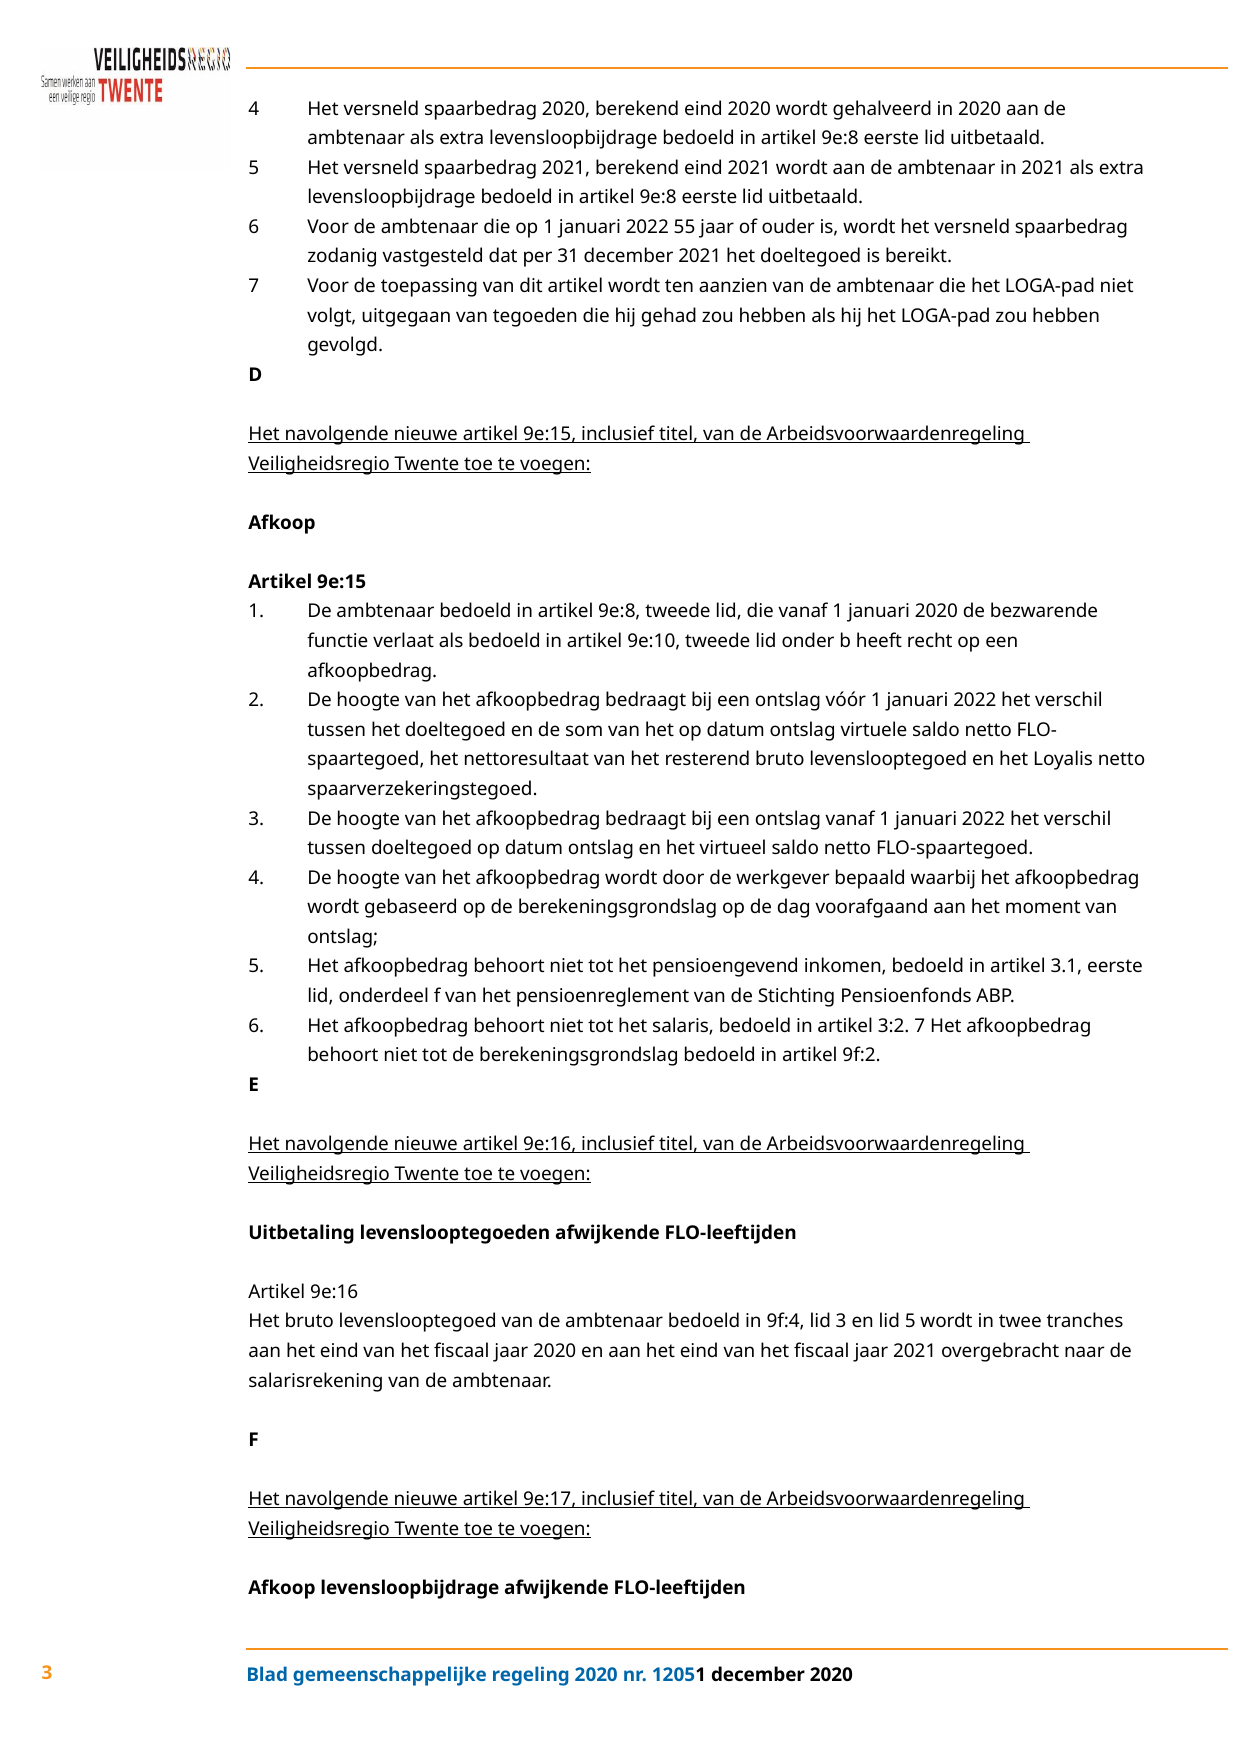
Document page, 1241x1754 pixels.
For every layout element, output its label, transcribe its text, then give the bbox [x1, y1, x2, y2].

picture [41, 47, 231, 172]
text Afkoop [248, 509, 1152, 535]
text F [248, 1426, 1152, 1452]
list Het afkoopbedrag behoort niet tot het pensioengevend inkomen, bedoeld in artikel 3.1, eerste lid, onderdeel f van het pensioenreglement van de Stichting Pensioenfonds ABP. [248, 953, 1152, 1008]
list De hoogte van het afkoopbedrag bedraagt bij een ontslag vanaf 1 januari 2022 het verschil tussen doeltegoed op datum ontslag en het virtueel saldo netto FLO-spaartegoed. [248, 805, 1152, 860]
list De hoogte van het afkoopbedrag bedraagt bij een ontslag vóór 1 januari 2022 het verschil tussen het doeltegoed en de som van het op datum ontslag virtuele saldo netto FLO-spaartegoed, het nettoresultaat van het resterend bruto levenslooptegoed en het Loyalis netto spaarverzekeringstegoed. [248, 686, 1152, 801]
text D [248, 361, 1152, 387]
text Het navolgende nieuwe artikel 9e:17, inclusief titel, van de Arbeidsvoorwaardenregeling Veiligheidsregio Twente toe te voegen: [248, 1485, 1152, 1541]
text Het navolgende nieuwe artikel 9e:16, inclusief titel, van de Arbeidsvoorwaardenregeling Veiligheidsregio Twente toe te voegen: [248, 1130, 1152, 1186]
list Voor de ambtenaar die op 1 januari 2022 55 jaar of ouder is, wordt het versneld spaarbedrag zodanig vastgesteld dat per 31 december 2021 het doeltegoed is bereikt. [248, 213, 1152, 268]
text Uitbetaling levenslooptegoeden afwijkende FLO-leeftijden [248, 1219, 1152, 1245]
text Het navolgende nieuwe artikel 9e:15, inclusief titel, van de Arbeidsvoorwaardenregeling Veiligheidsregio Twente toe te voegen: [248, 420, 1152, 476]
list Het versneld spaarbedrag 2021, berekend eind 2021 wordt aan de ambtenaar in 2021 als extra levensloopbijdrage bedoeld in artikel 9e:8 eerste lid uitbetaald. [248, 154, 1152, 209]
text Artikel 9e:15 [248, 568, 1152, 594]
list Voor de toepassing van dit artikel wordt ten aanzien van de ambtenaar die het LOGA-pad niet volgt, uitgegaan van tegoeden die hij gehad zou hebben als hij het LOGA-pad zou hebben gevolgd. [248, 272, 1152, 357]
text Het bruto levenslooptegoed van de ambtenaar bedoeld in 9f:4, lid 3 en lid 5 wordt in twee tranches aan het eind van het fiscaal jaar 2020 en aan het eind van het fiscaal jaar 2021 overgebracht naar de salarisrekening van de ambtenaar. [248, 1308, 1152, 1393]
list De ambtenaar bedoeld in artikel 9e:8, tweede lid, die vanaf 1 januari 2020 de bezwarende functie verlaat als bedoeld in artikel 9e:10, tweede lid onder b heeft recht op een afkoopbedrag. [248, 598, 1152, 683]
list Het afkoopbedrag behoort niet tot het salaris, bedoeld in artikel 3:2. 7 Het afkoopbedrag behoort niet tot de berekeningsgrondslag bedoeld in artikel 9f:2. [248, 1012, 1152, 1067]
text Afkoop levensloopbijdrage afwijkende FLO-leeftijden [248, 1574, 1152, 1600]
list Het versneld spaarbedrag 2020, berekend eind 2020 wordt gehalveerd in 2020 aan de ambtenaar als extra levensloopbijdrage bedoeld in artikel 9e:8 eerste lid uitbetaald. [248, 95, 1152, 150]
list De hoogte van het afkoopbedrag wordt door de werkgever bepaald waarbij het afkoopbedrag wordt gebaseerd op de berekeningsgrondslag op de dag voorafgaand aan het moment van ontslag; [248, 864, 1152, 949]
text E [248, 1071, 1152, 1097]
text Artikel 9e:16 [248, 1278, 1152, 1304]
